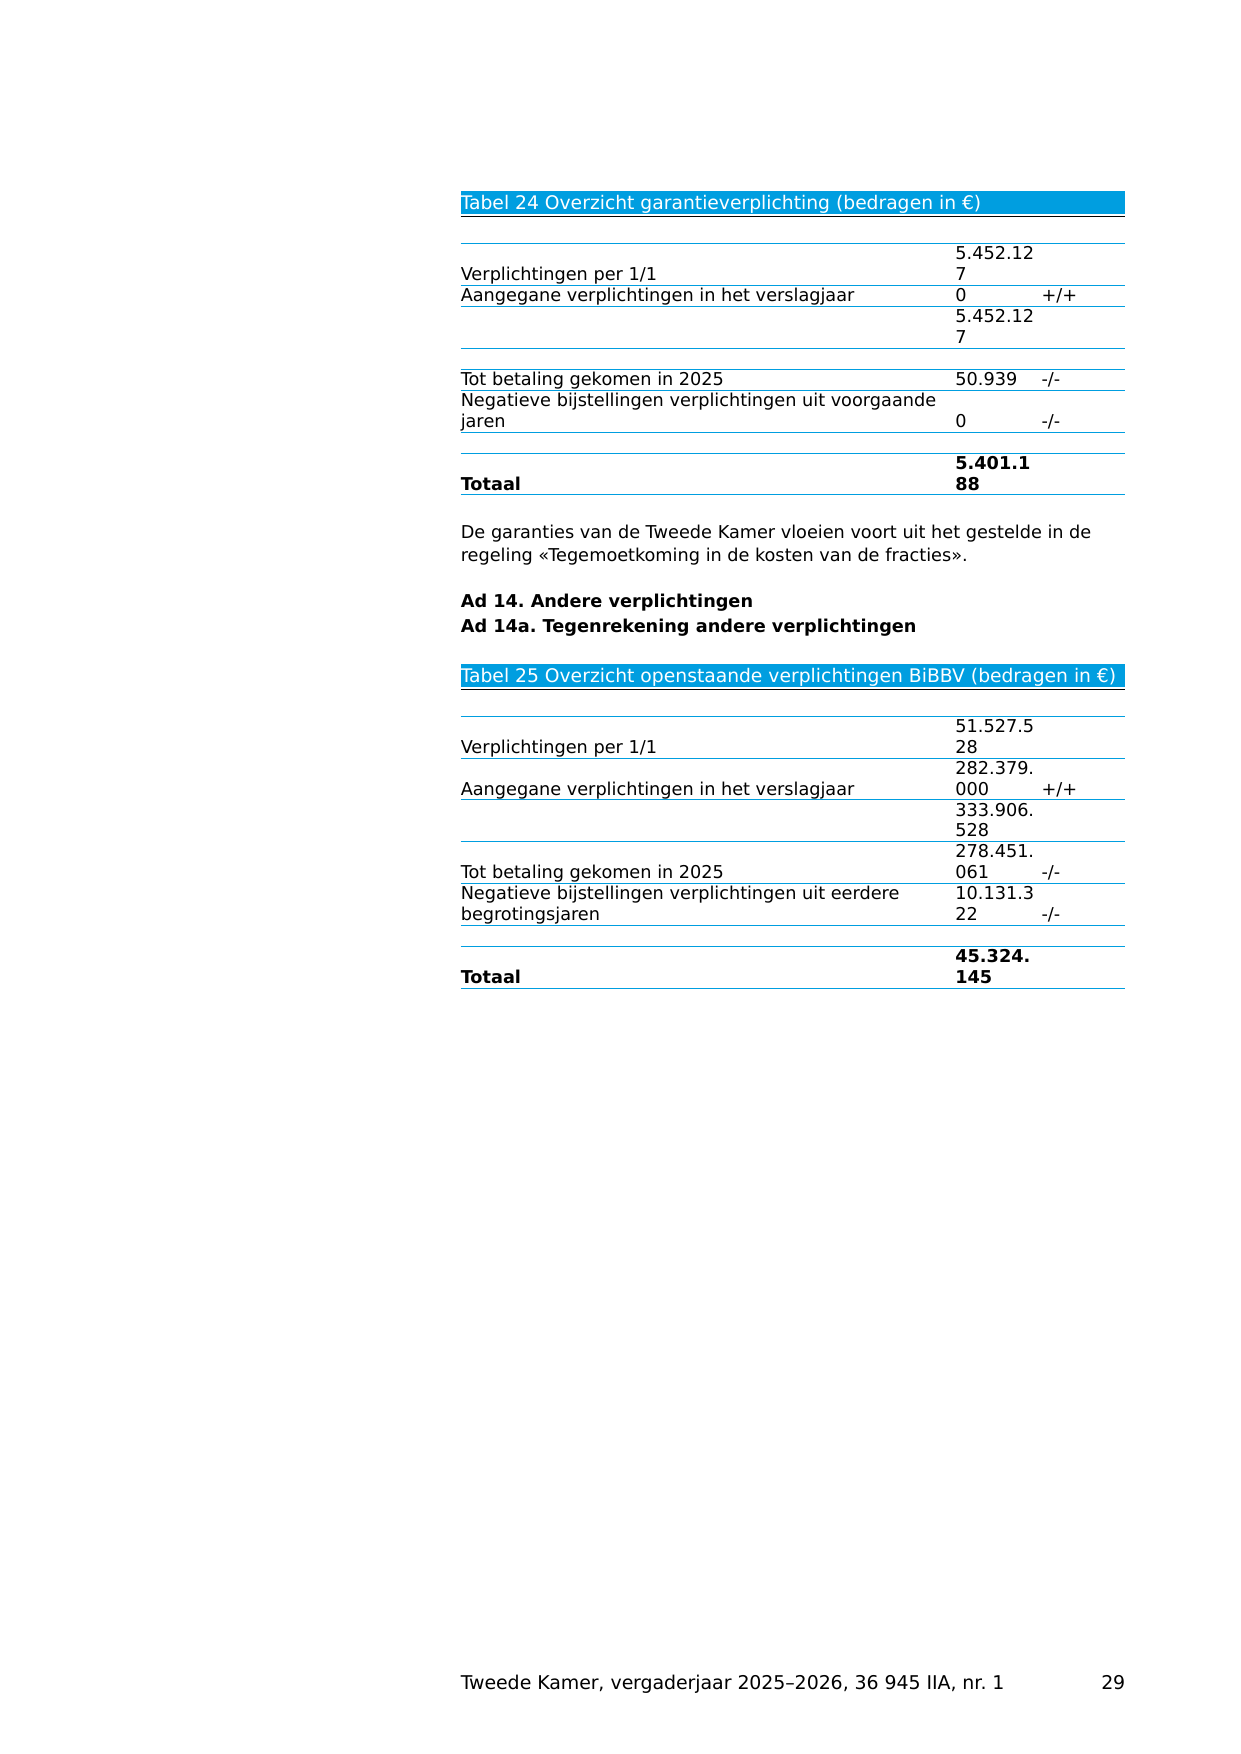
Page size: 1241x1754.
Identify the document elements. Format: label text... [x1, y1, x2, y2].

table_cell [952, 690, 1038, 716]
table_cell [952, 349, 1038, 368]
table_cell [461, 307, 952, 347]
table_cell 5.401.188 [952, 454, 1038, 494]
table_cell [461, 800, 952, 841]
table_cell 5.452.127 [952, 244, 1038, 284]
table_cell [461, 690, 952, 716]
table_cell 5.452.127 [952, 307, 1038, 347]
table_cell [952, 926, 1038, 946]
table_cell [952, 433, 1038, 453]
table_cell +/+ [1039, 286, 1125, 306]
table_cell [1039, 433, 1125, 453]
text De garanties van de Tweede Kamer vloeien voort uit het gestelde in de regeling «Tegemoetkoming in de kosten van de fracties». [461, 520, 1125, 566]
table_cell Aangegane verplichtingen in het verslagjaar [461, 286, 952, 306]
table_cell [1039, 217, 1125, 243]
table_cell [1039, 307, 1125, 347]
table_cell 10.131.322 [952, 884, 1038, 924]
table_cell [1039, 690, 1125, 716]
table_cell -/- [1039, 842, 1125, 883]
table_cell Verplichtingen per 1/1 [461, 717, 952, 757]
table_cell 0 [952, 391, 1038, 431]
table_cell Negatieve bijstellingen verplichtingen uit eerdere begrotingsjaren [461, 884, 952, 924]
text Ad 14. Andere verplichtingen [461, 589, 1125, 612]
table_cell [1039, 244, 1125, 284]
table_cell +/+ [1039, 759, 1125, 799]
table_cell Negatieve bijstellingen verplichtingen uit voorgaande jaren [461, 391, 952, 431]
table_cell [1039, 926, 1125, 946]
table_cell Totaal [461, 947, 952, 987]
table_cell 50.939 [952, 370, 1038, 390]
table_cell 278.451.061 [952, 842, 1038, 883]
table_cell [1039, 454, 1125, 494]
table_cell -/- [1039, 370, 1125, 390]
table_cell Tot betaling gekomen in 2025 [461, 842, 952, 883]
table_cell 0 [952, 286, 1038, 306]
table_cell 51.527.528 [952, 717, 1038, 757]
table_cell [1039, 947, 1125, 987]
table_cell [461, 433, 952, 453]
table_cell 45.324.145 [952, 947, 1038, 987]
table_cell Verplichtingen per 1/1 [461, 244, 952, 284]
table_cell Aangegane verplichtingen in het verslagjaar [461, 759, 952, 799]
table_cell -/- [1039, 391, 1125, 431]
table_cell 282.379.000 [952, 759, 1038, 799]
table_cell [1039, 800, 1125, 841]
table_cell [461, 217, 952, 243]
text Ad 14a. Tegenrekening andere verplichtingen [461, 614, 1125, 637]
table_cell [952, 217, 1038, 243]
table_cell [1039, 349, 1125, 368]
table_cell [461, 349, 952, 368]
table_cell Totaal [461, 454, 952, 494]
table_cell -/- [1039, 884, 1125, 924]
table_cell Tot betaling gekomen in 2025 [461, 370, 952, 390]
table_cell 333.906.528 [952, 800, 1038, 841]
table_cell [1039, 717, 1125, 757]
table_cell [461, 926, 952, 946]
